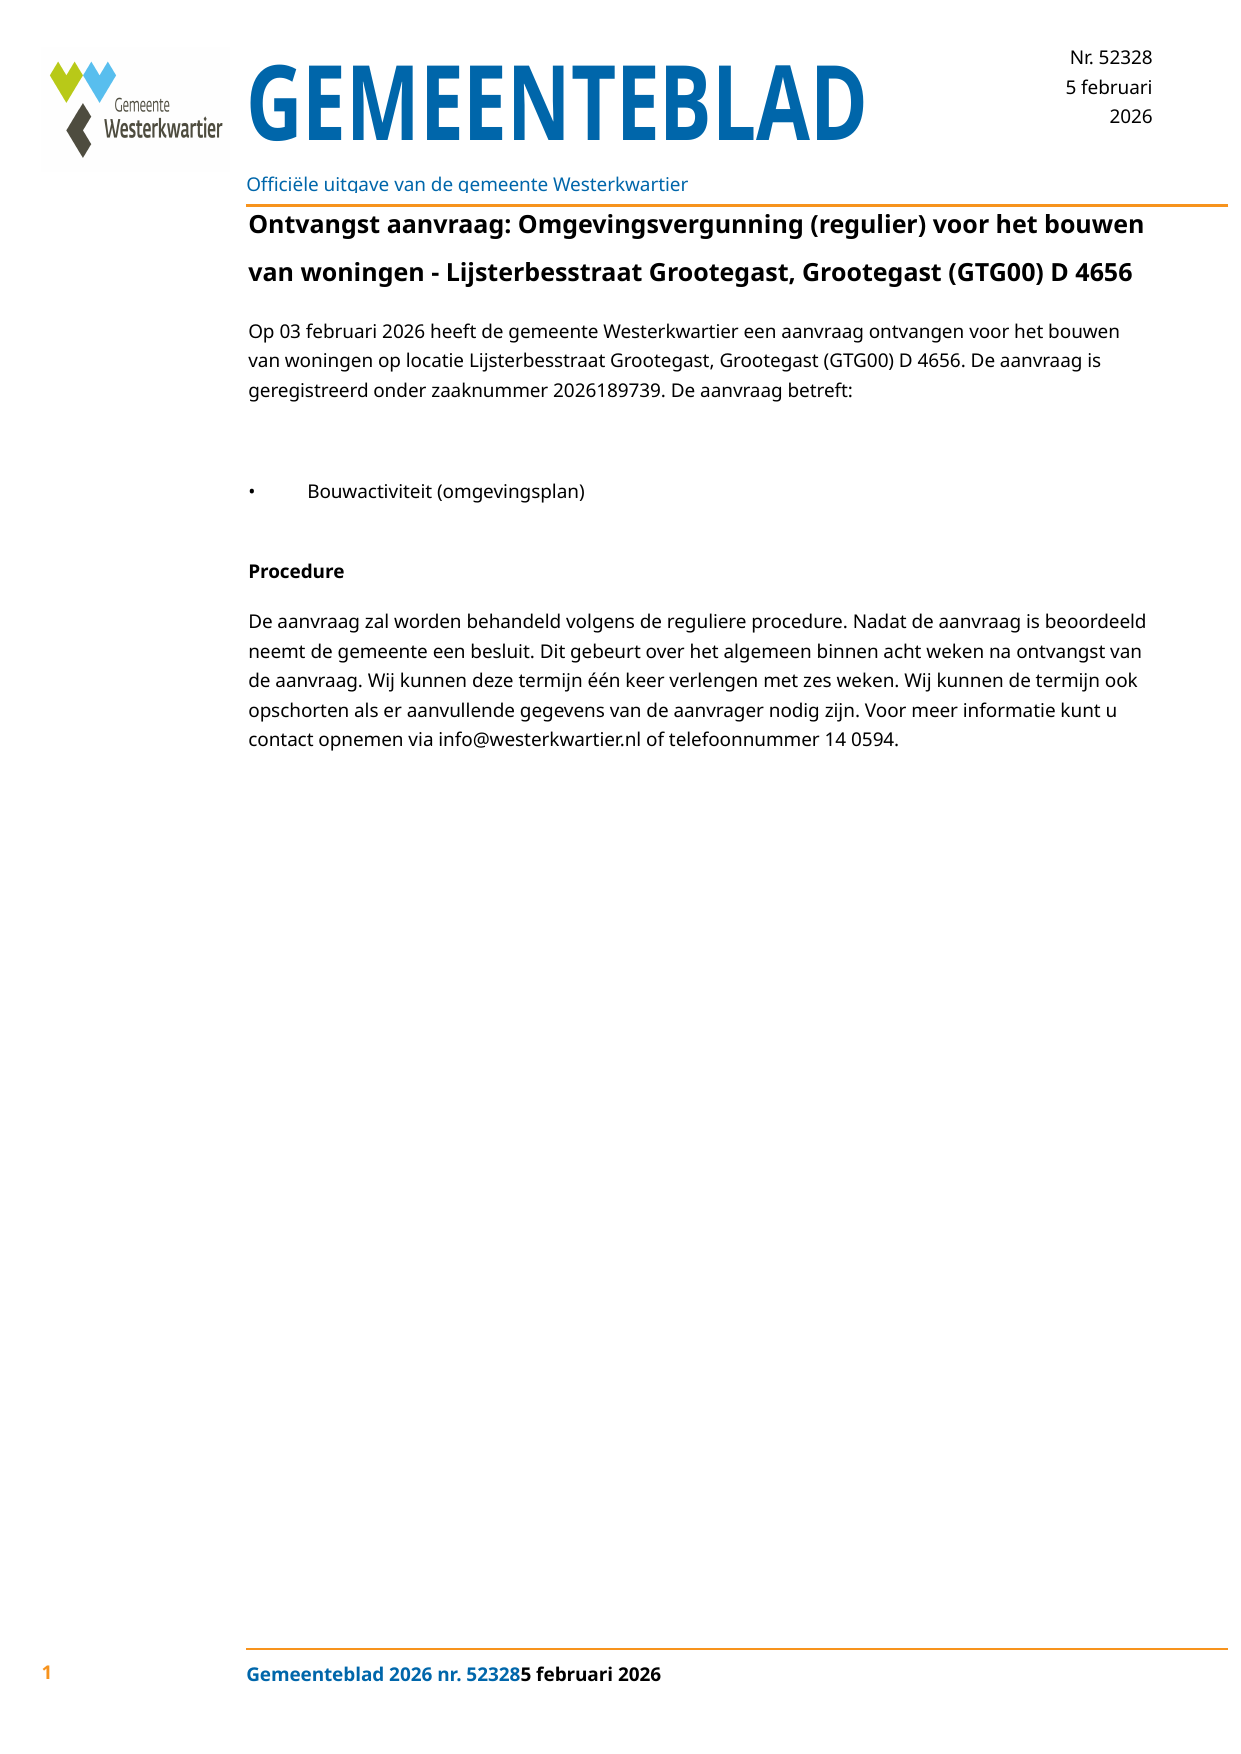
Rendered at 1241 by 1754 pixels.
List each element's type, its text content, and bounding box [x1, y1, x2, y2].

picture [41, 47, 231, 172]
text Ontvangst aanvraag: Omgevingsvergunning (regulier) voor het bouwen van woningen - Lijsterbesstraat Grootegast, Grootegast (GTG00) D 4656 [248, 207, 1152, 288]
list Bouwactiviteit (omgevingsplan) [248, 478, 1152, 504]
text Op 03 februari 2026 heeft de gemeente Westerkwartier een aanvraag ontvangen voor het bouwen van woningen op locatie Lijsterbesstraat Grootegast, Grootegast (GTG00) D 4656. De aanvraag is geregistreerd onder zaaknummer 2026189739. De aanvraag betreft: [248, 318, 1152, 403]
text De aanvraag zal worden behandeld volgens de reguliere procedure. Nadat de aanvraag is beoordeeld neemt de gemeente een besluit. Dit gebeurt over het algemeen binnen acht weken na ontvangst van de aanvraag. Wij kunnen deze termijn één keer verlengen met zes weken. Wij kunnen de termijn ook opschorten als er aanvullende gegevens van de aanvrager nodig zijn. Voor meer informatie kunt u contact opnemen via info@westerkwartier.nl of telefoonnummer 14 0594. [248, 608, 1152, 752]
text Procedure [248, 558, 1152, 584]
